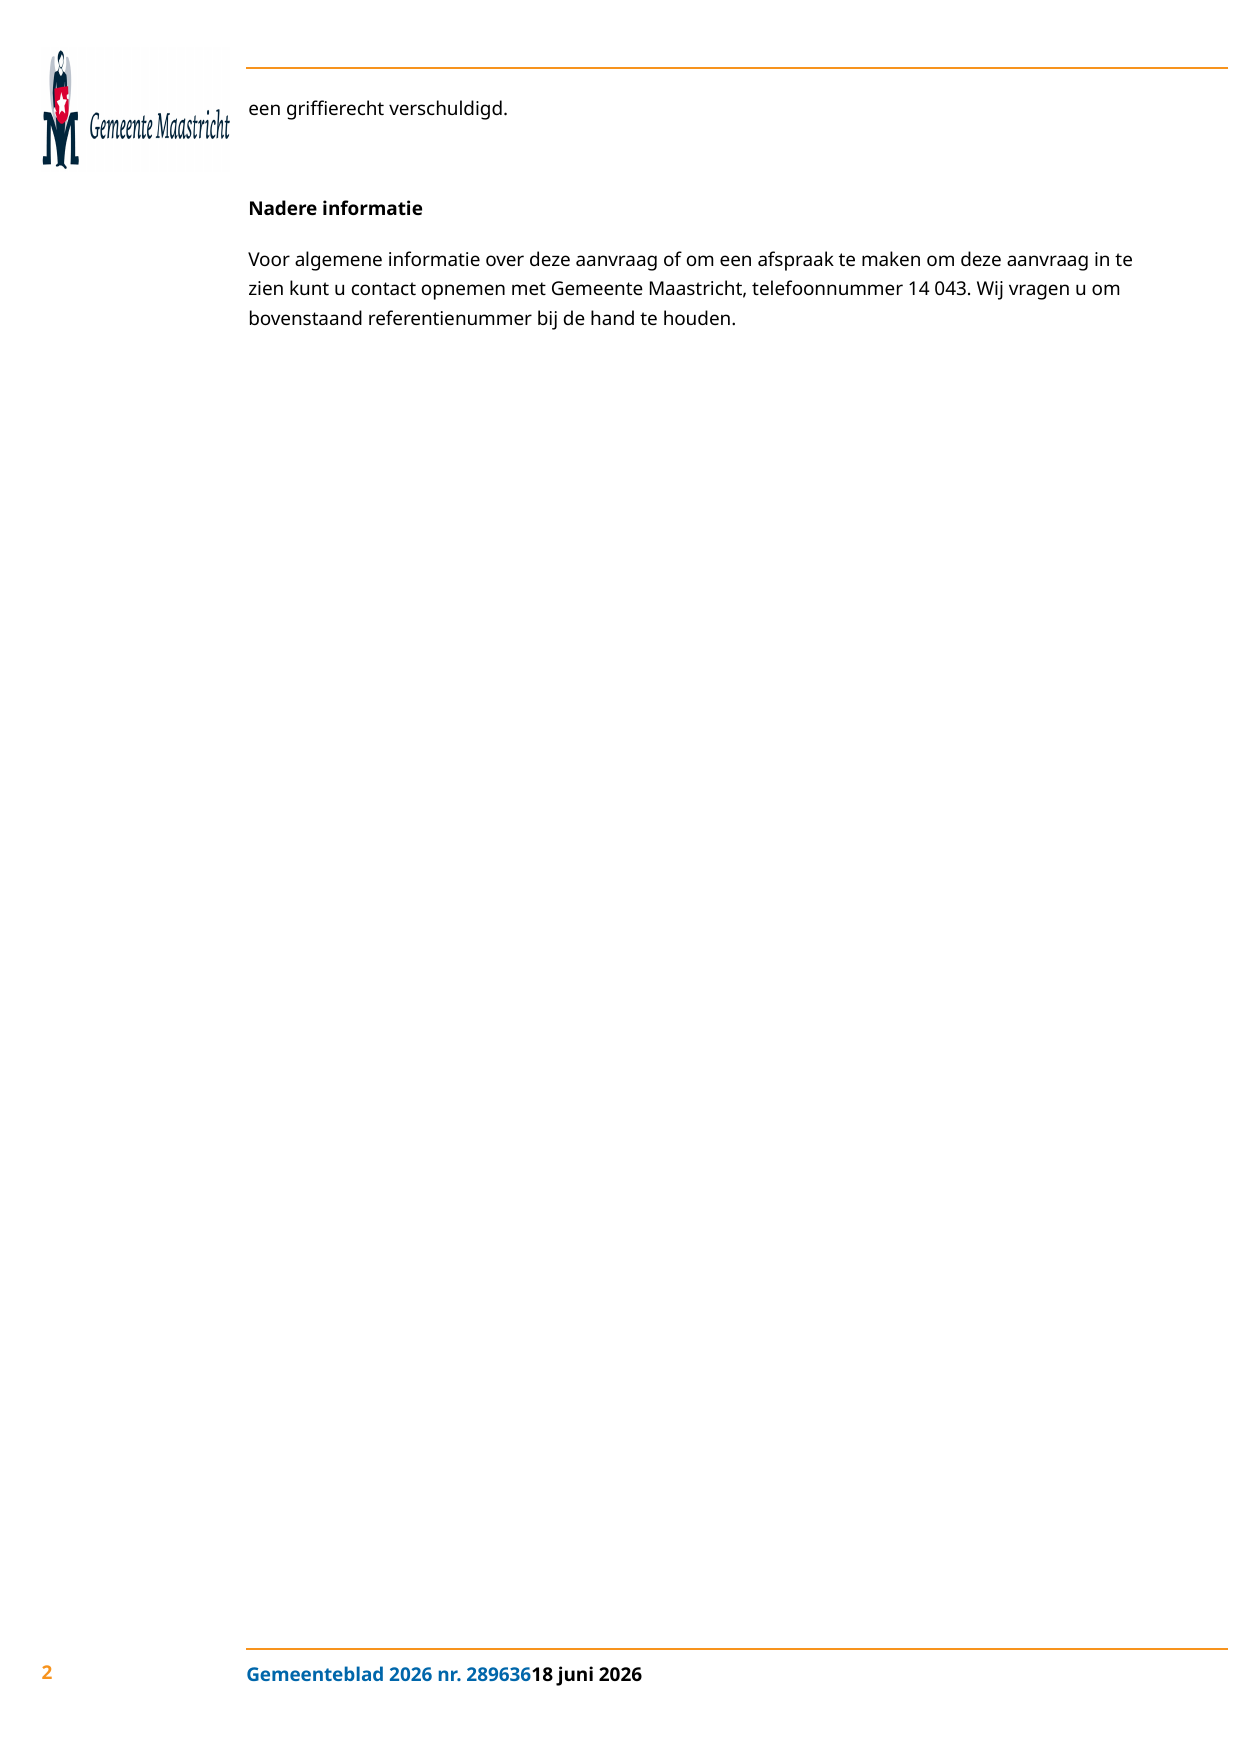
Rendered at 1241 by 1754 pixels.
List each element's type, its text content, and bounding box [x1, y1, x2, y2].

text Voor algemene informatie over deze aanvraag of om een afspraak te maken om deze aanvraag in te zien kunt u contact opnemen met Gemeente Maastricht, telefoonnummer 14 043. Wij vragen u om bovenstaand referentienummer bij de hand te houden. [248, 246, 1152, 331]
picture [41, 47, 231, 172]
text een griffierecht verschuldigd. [248, 95, 1152, 121]
text Nadere informatie [248, 196, 1152, 221]
